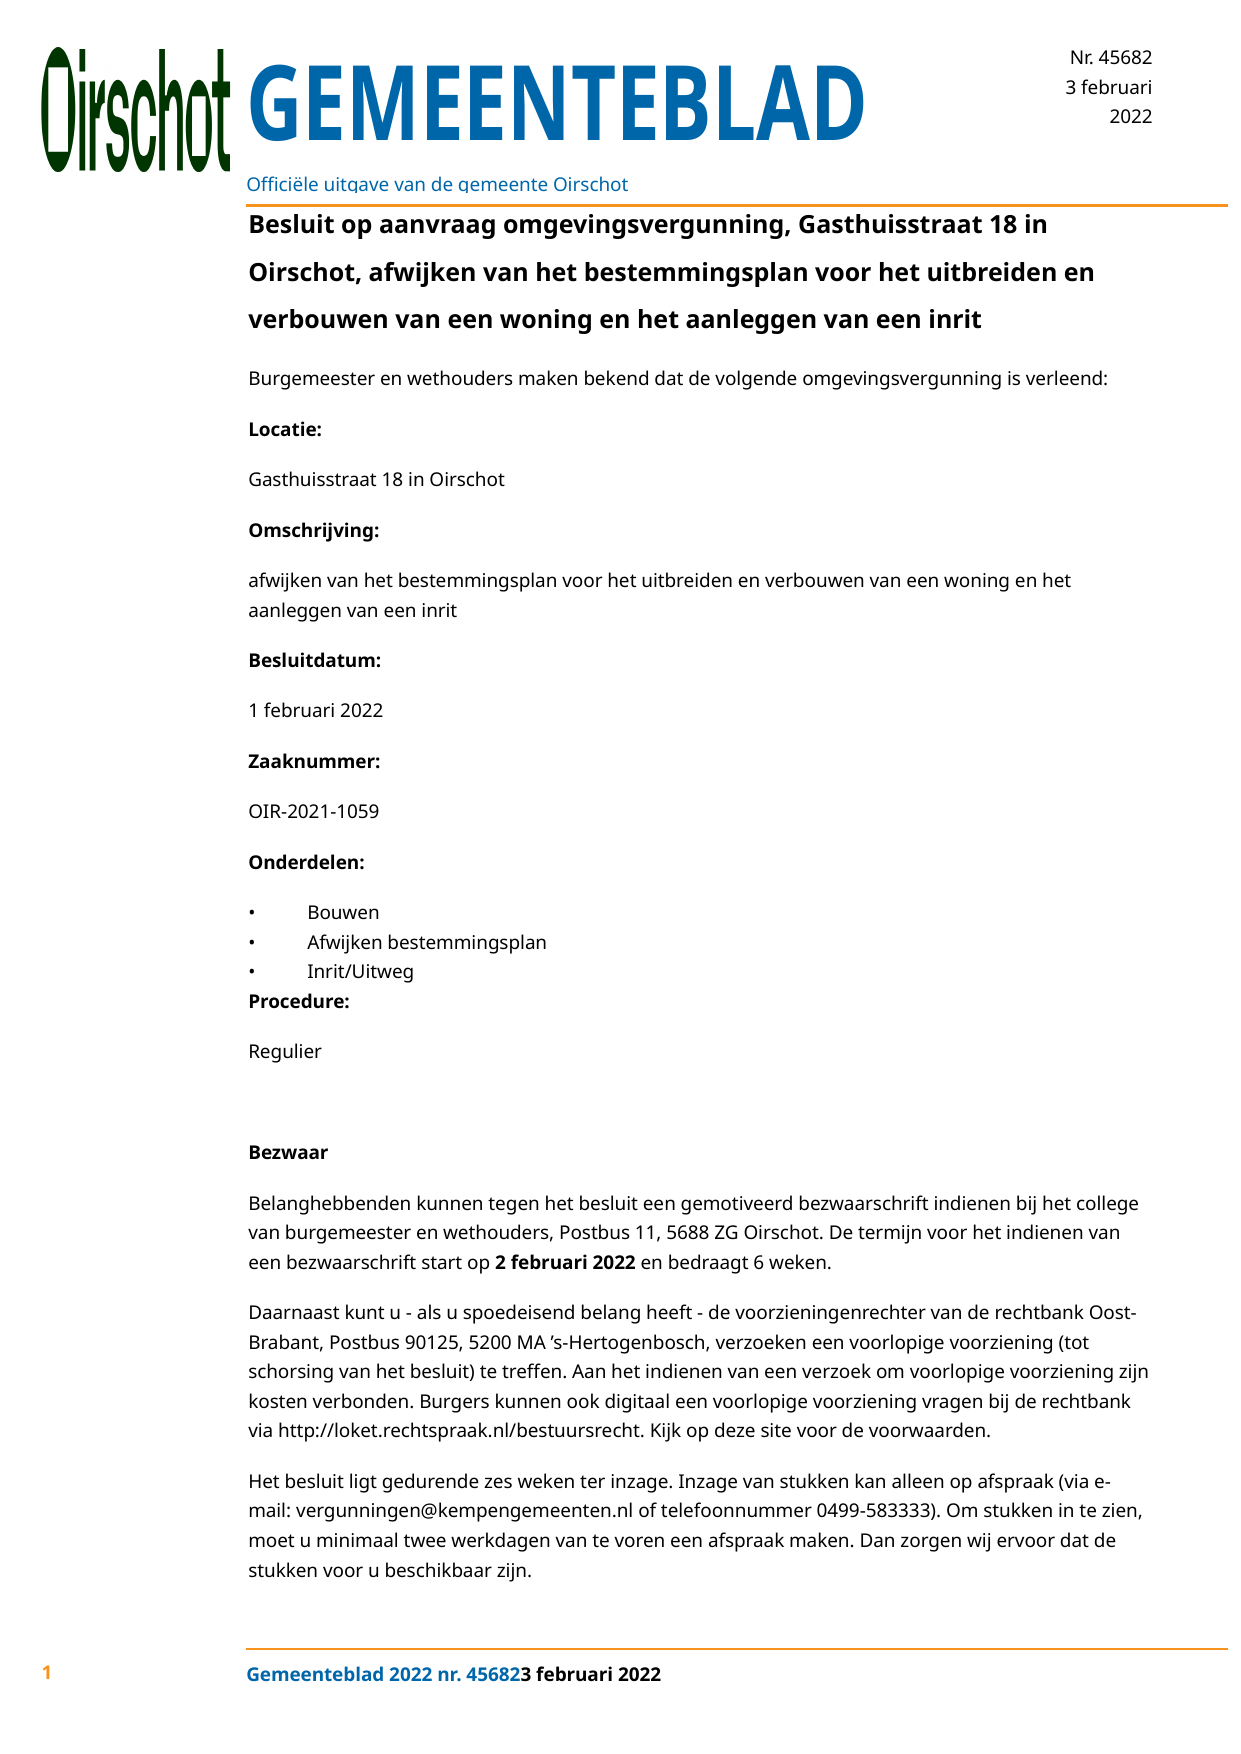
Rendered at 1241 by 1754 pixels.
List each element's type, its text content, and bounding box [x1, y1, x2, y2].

text Procedure: [248, 988, 1152, 1014]
list Afwijken bestemmingsplan [248, 929, 1152, 954]
text 1 februari 2022 [248, 698, 1152, 723]
text afwijken van het bestemmingsplan voor het uitbreiden en verbouwen van een woning en het aanleggen van een inrit [248, 567, 1152, 622]
text Het besluit ligt gedurende zes weken ter inzage. Inzage van stukken kan alleen op afspraak (via e-mail: vergunningen@kempengemeenten.nl of telefoonnummer 0499-583333). Om stukken in te zien, moet u minimaal twee werkdagen van te voren een afspraak maken. Dan zorgen wij ervoor dat de stukken voor u beschikbaar zijn. [248, 1468, 1152, 1582]
text Gasthuisstraat 18 in Oirschot [248, 466, 1152, 492]
text Belanghebbenden kunnen tegen het besluit een gemotiveerd bezwaarschrift indienen bij het college van burgemeester en wethouders, Postbus 11, 5688 ZG Oirschot. De termijn voor het indienen van een bezwaarschrift start op 2 februari 2022 en bedraagt 6 weken. [248, 1190, 1152, 1274]
text Omschrijving: [248, 517, 1152, 542]
text Regulier [248, 1038, 1152, 1064]
list Bouwen [248, 899, 1152, 925]
picture [41, 47, 231, 172]
text Besluit op aanvraag omgevingsvergunning, Gasthuisstraat 18 in Oirschot, afwijken van het bestemmingsplan voor het uitbreiden en verbouwen van een woning en het aanleggen van een inrit [248, 207, 1152, 336]
text OIR-2021-1059 [248, 798, 1152, 824]
text Daarnaast kunt u - als u spoedeisend belang heeft - de voorzieningenrechter van de rechtbank Oost-Brabant, Postbus 90125, 5200 MA ’s-Hertogenbosch, verzoeken een voorlopige voorziening (tot schorsing van het besluit) te treffen. Aan het indienen van een verzoek om voorlopige voorziening zijn kosten verbonden. Burgers kunnen ook digitaal een voorlopige voorziening vragen bij de rechtbank via http://loket.rechtspraak.nl/bestuursrecht. Kijk op deze site voor de voorwaarden. [248, 1299, 1152, 1443]
text Zaaknummer: [248, 748, 1152, 774]
text Locatie: [248, 416, 1152, 442]
text Besluitdatum: [248, 647, 1152, 673]
text Bezwaar [248, 1139, 1152, 1165]
text Onderdelen: [248, 849, 1152, 874]
list Inrit/Uitweg [248, 958, 1152, 984]
text Burgemeester en wethouders maken bekend dat de volgende omgevingsvergunning is verleend: [248, 366, 1152, 391]
